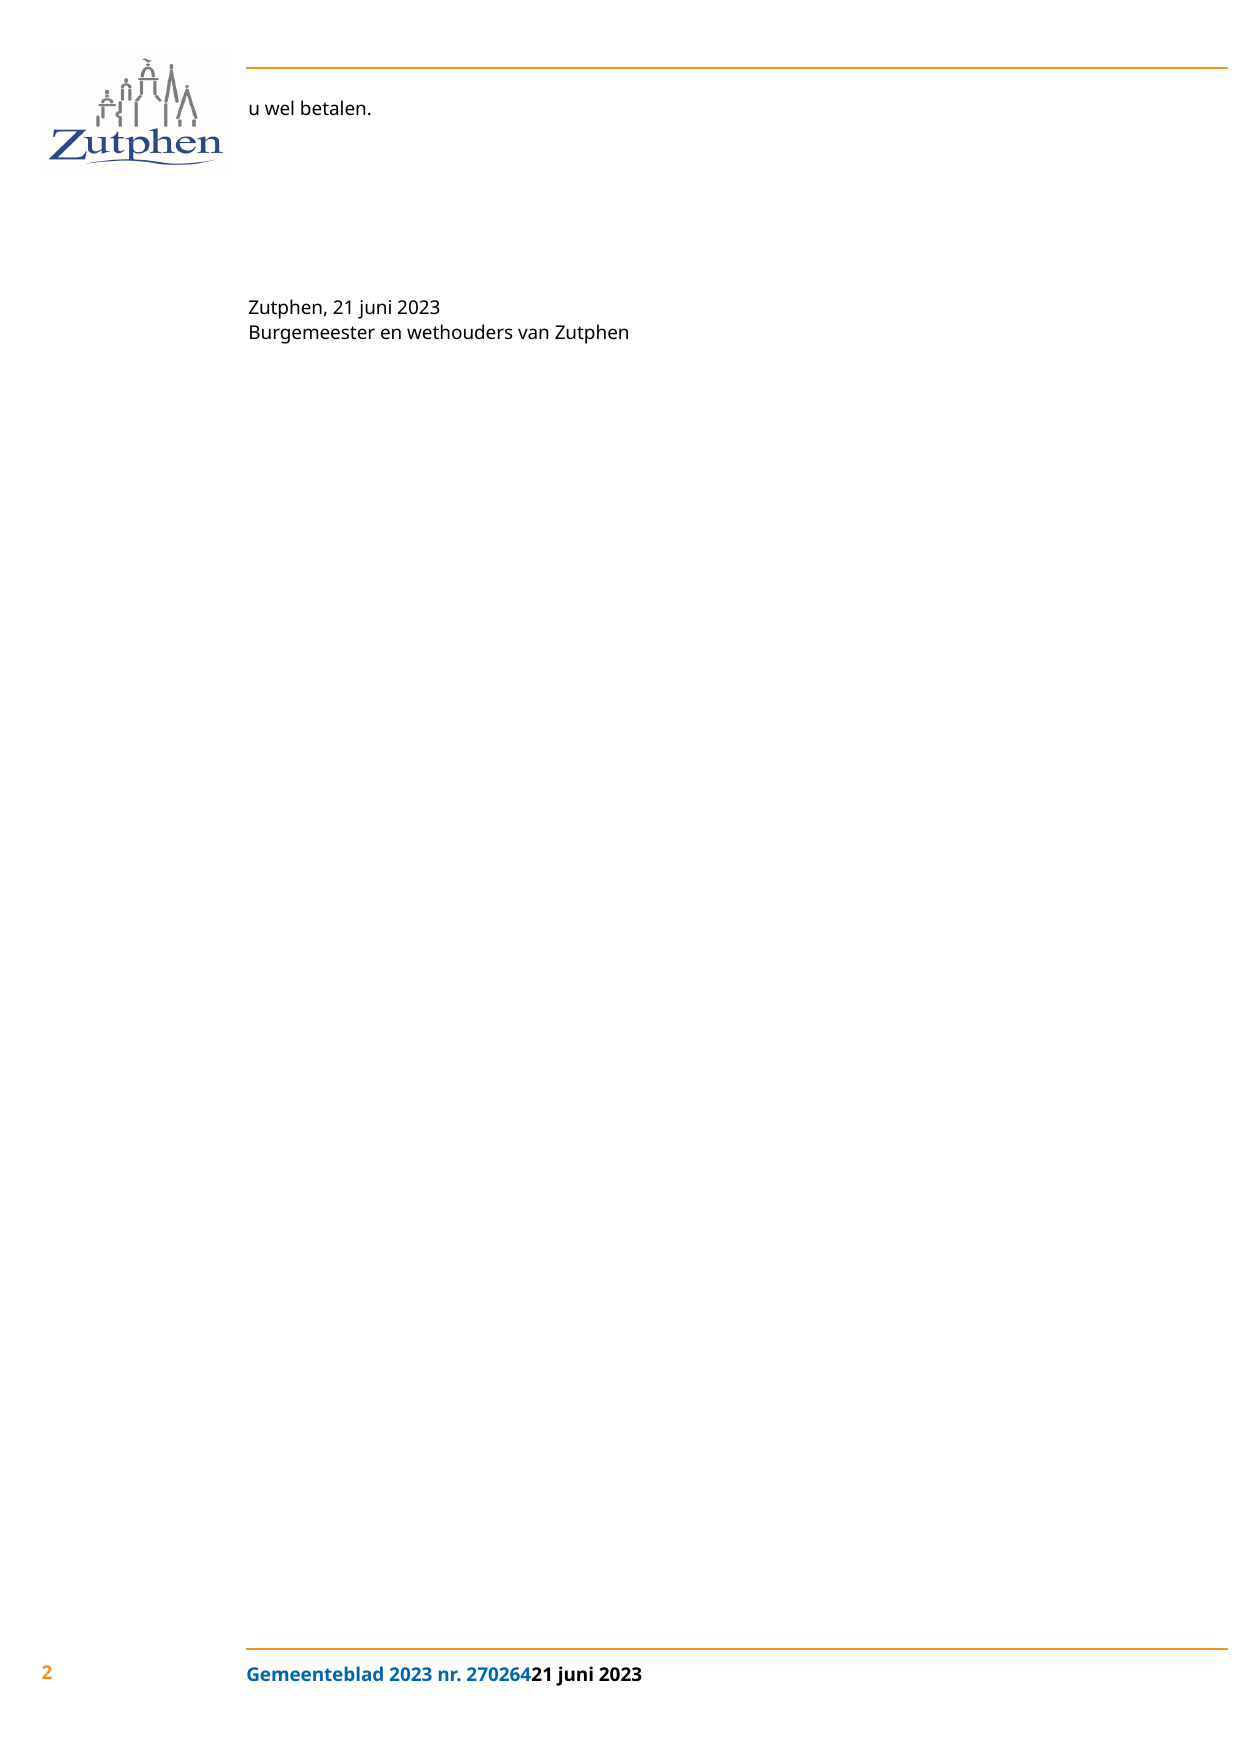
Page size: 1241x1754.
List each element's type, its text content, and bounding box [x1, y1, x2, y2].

text Zutphen, 21 juni 2023 [248, 294, 1152, 319]
text Burgemeester en wethouders van Zutphen [248, 319, 1152, 345]
text u wel betalen. [248, 95, 1152, 121]
picture [41, 47, 231, 172]
